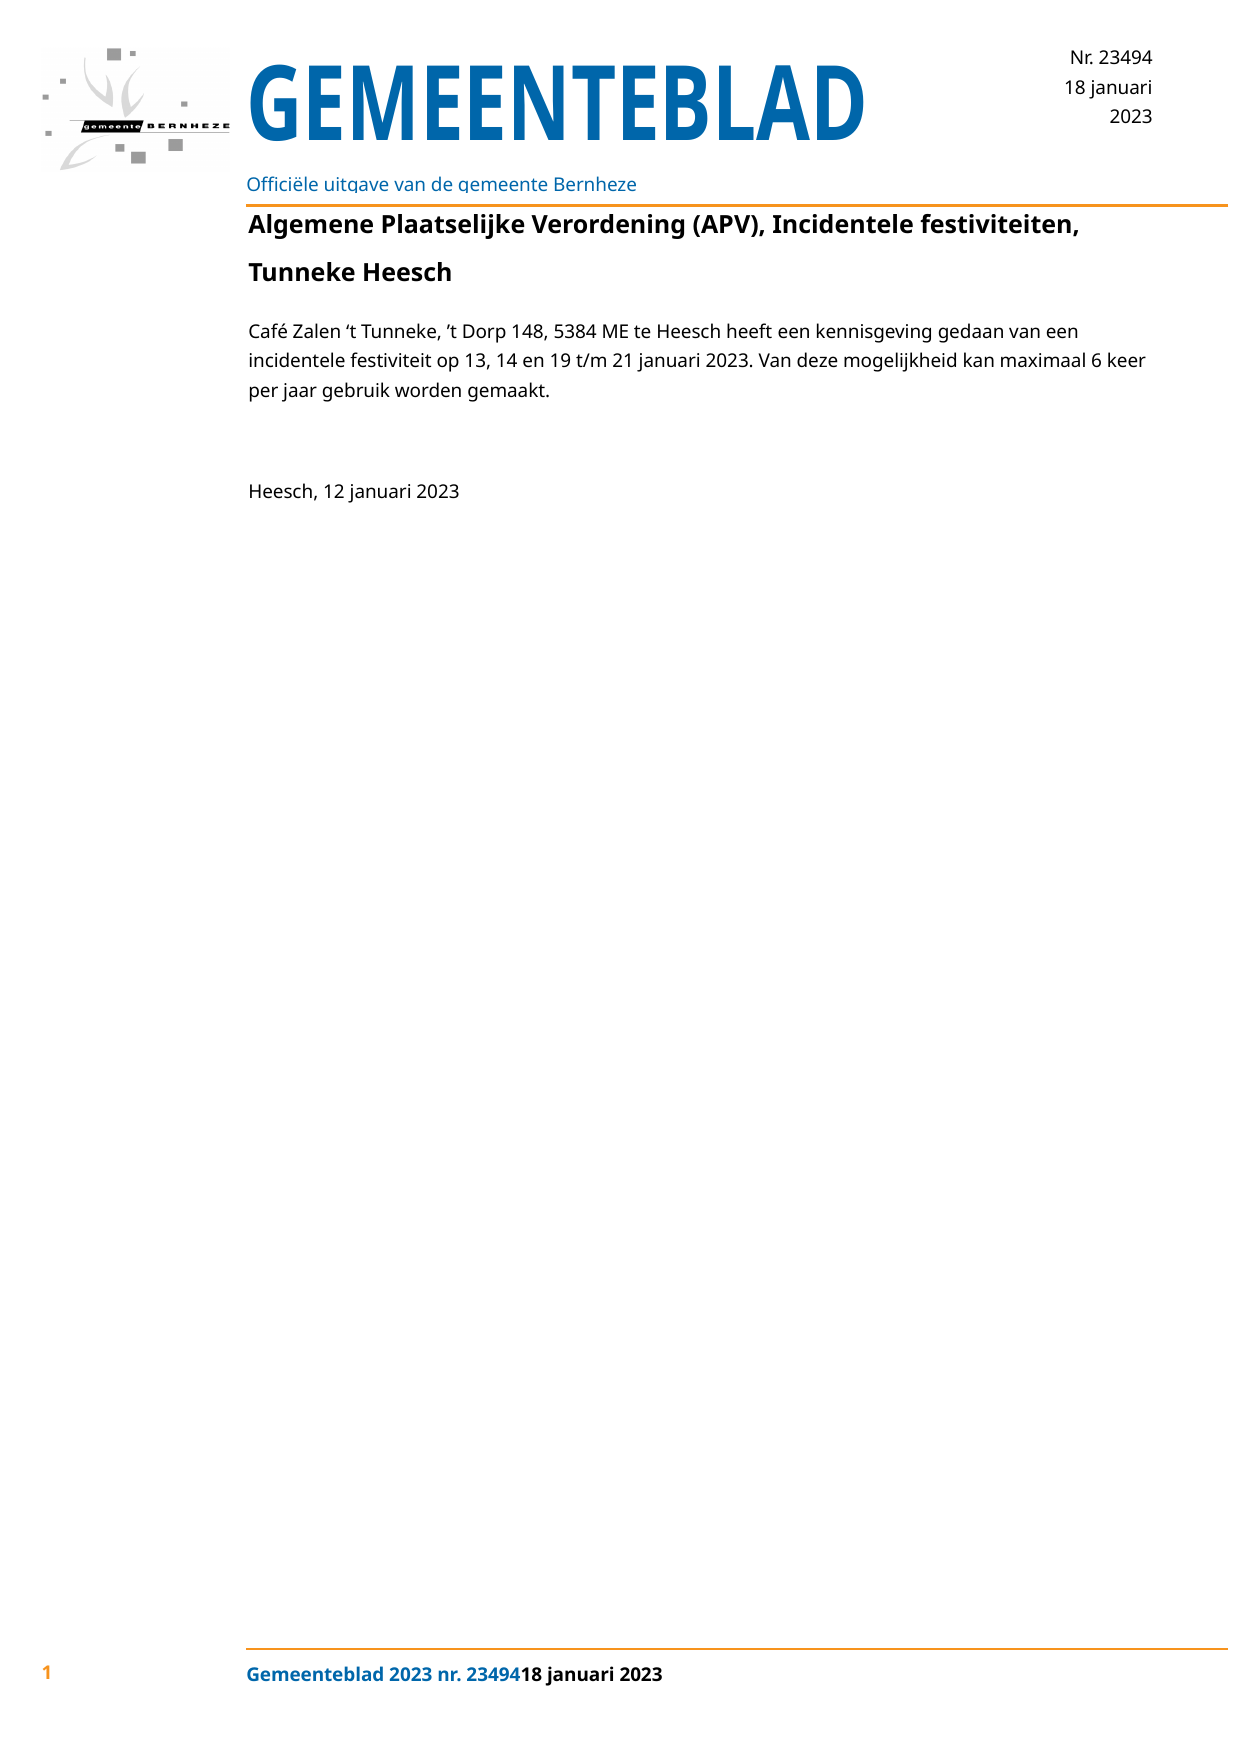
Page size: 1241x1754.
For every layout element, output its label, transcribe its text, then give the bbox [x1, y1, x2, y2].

text Café Zalen ‘t Tunneke, ’t Dorp 148, 5384 ME te Heesch heeft een kennisgeving gedaan van een incidentele festiviteit op 13, 14 en 19 t/m 21 januari 2023. Van deze mogelijkheid kan maximaal 6 keer per jaar gebruik worden gemaakt. [248, 318, 1152, 403]
text Heesch, 12 januari 2023 [248, 478, 1152, 504]
picture [41, 47, 231, 172]
text Algemene Plaatselijke Verordening (APV), Incidentele festiviteiten, Tunneke Heesch [248, 207, 1152, 288]
